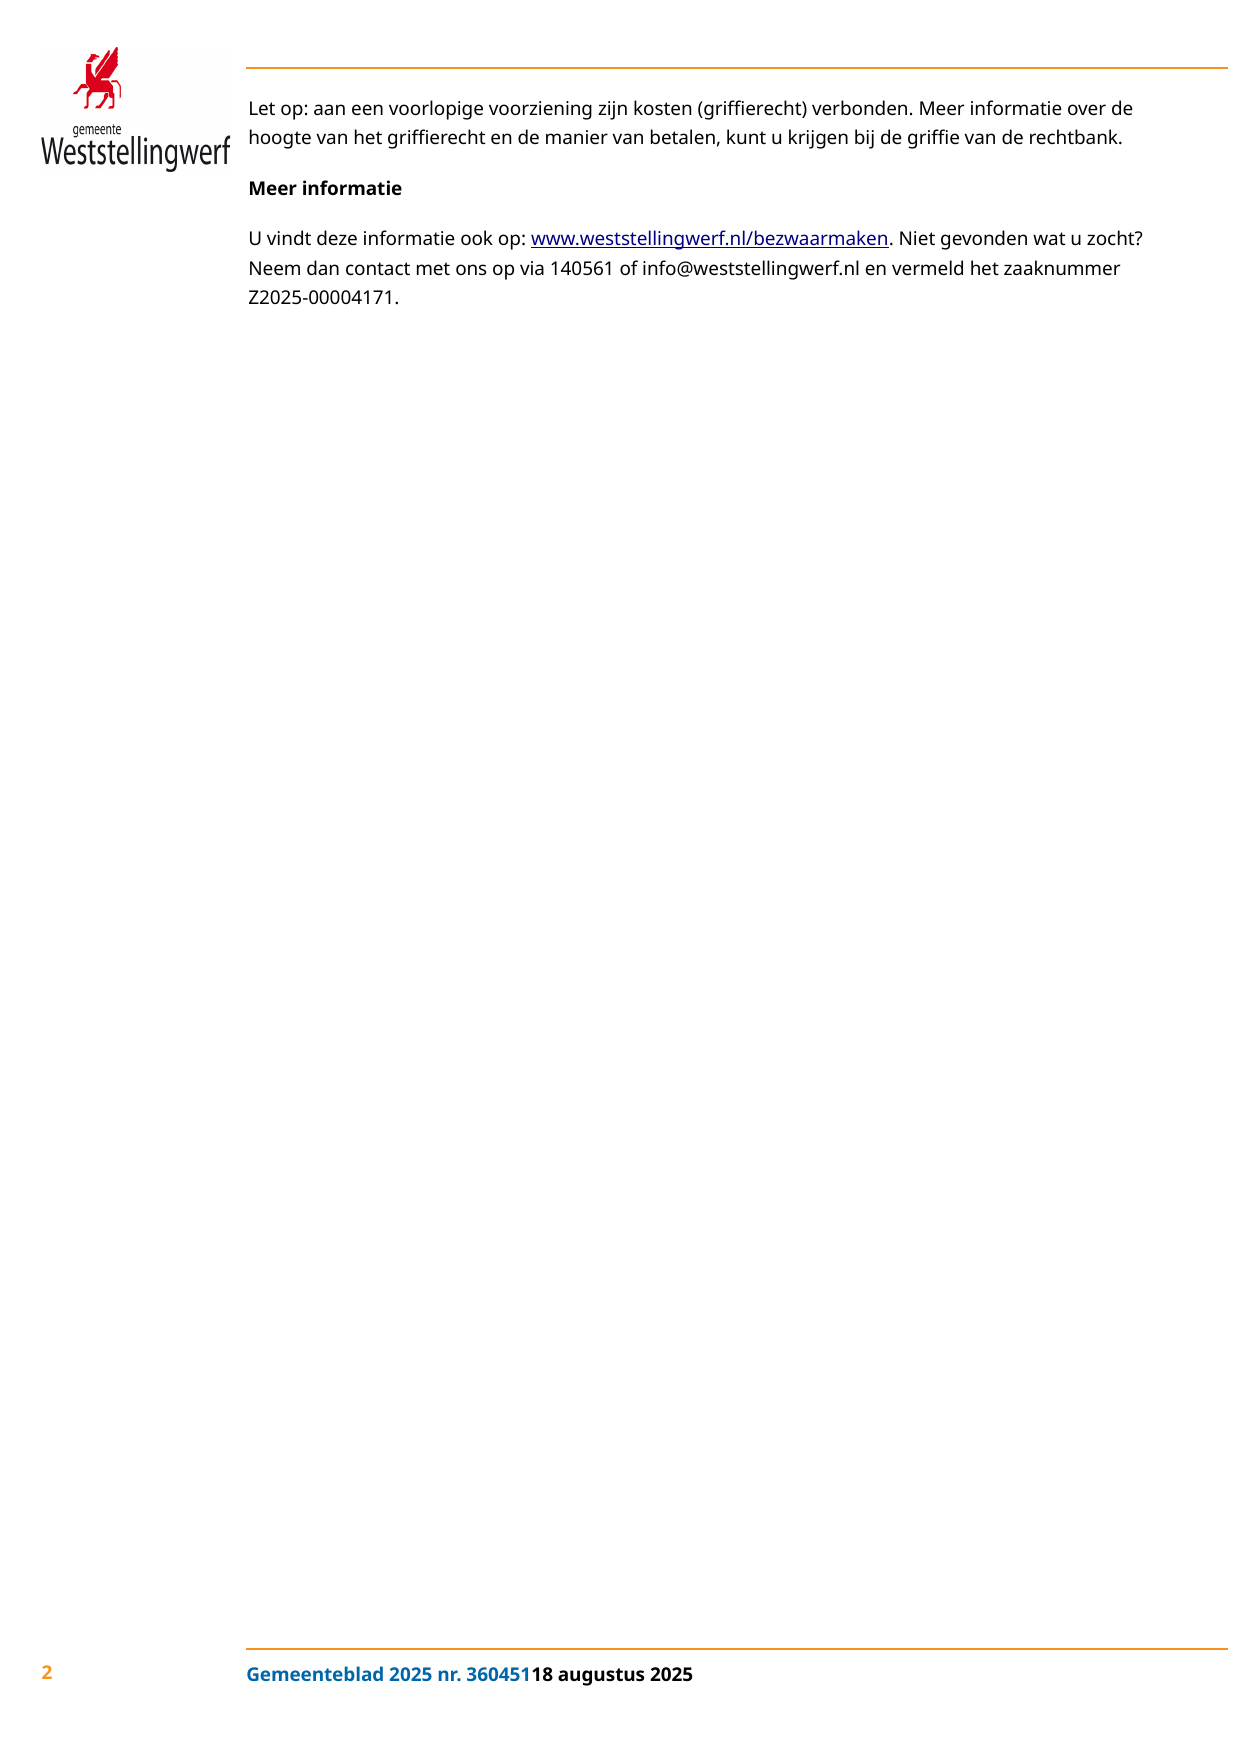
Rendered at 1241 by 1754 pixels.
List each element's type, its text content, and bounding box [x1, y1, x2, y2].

text Meer informatie [248, 175, 1152, 201]
picture [41, 47, 231, 172]
text U vindt deze informatie ook op: www.weststellingwerf.nl/bezwaarmaken. Niet gevonden wat u zocht? Neem dan contact met ons op via 140561 of info@weststellingwerf.nl en vermeld het zaaknummer Z2025-00004171. [248, 225, 1152, 310]
text Let op: aan een voorlopige voorziening zijn kosten (griffierecht) verbonden. Meer informatie over de hoogte van het griffierecht en de manier van betalen, kunt u krijgen bij de griffie van de rechtbank. [248, 95, 1152, 150]
